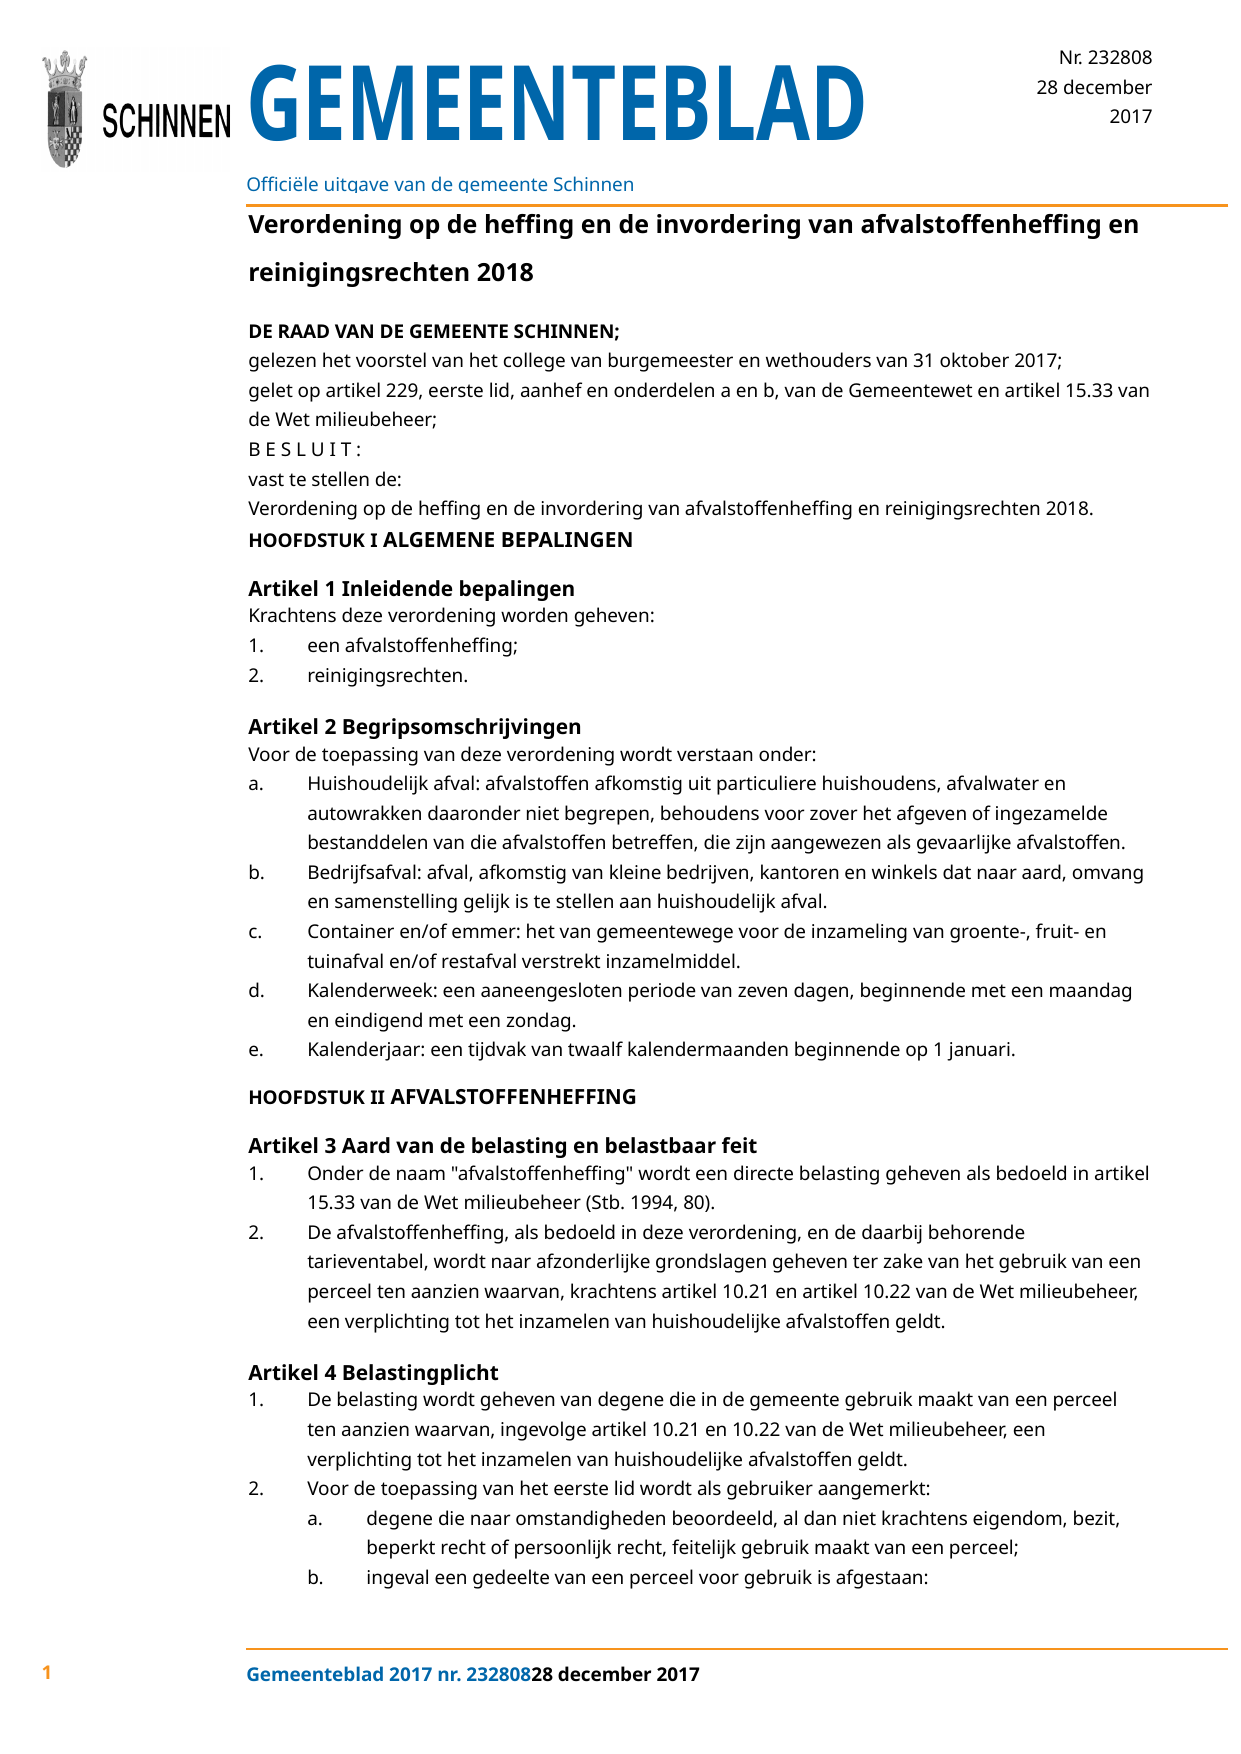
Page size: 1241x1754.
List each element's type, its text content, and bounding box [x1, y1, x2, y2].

text Verordening op de heffing en de invordering van afvalstoffenheffing en reinigingsrechten 2018 [248, 207, 1152, 288]
list Kalenderweek: een aaneengesloten periode van zeven dagen, beginnende met een maandag en eindigend met een zondag. [248, 977, 1152, 1033]
text Artikel 4 Belastingplicht [248, 1358, 1152, 1387]
text B E S L U I T : [248, 436, 1152, 462]
list ingeval een gedeelte van een perceel voor gebruik is afgestaan: [307, 1564, 1152, 1590]
list Onder de naam "afvalstoffenheffing" wordt een directe belasting geheven als bedoeld in artikel 15.33 van de Wet milieubeheer (Stb. 1994, 80). [248, 1160, 1152, 1215]
list degene die naar omstandigheden beoordeeld, al dan niet krachtens eigendom, bezit, beperkt recht of persoonlijk recht, feitelijk gebruik maakt van een perceel; [307, 1505, 1152, 1560]
list De belasting wordt geheven van degene die in de gemeente gebruik maakt van een perceel ten aanzien waarvan, ingevolge artikel 10.21 en 10.22 van de Wet milieubeheer, een verplichting tot het inzamelen van huishoudelijke afvalstoffen geldt. [248, 1387, 1152, 1472]
text Artikel 3 Aard van de belasting en belastbaar feit [248, 1131, 1152, 1160]
picture [41, 47, 231, 172]
list Huishoudelijk afval: afvalstoffen afkomstig uit particuliere huishoudens, afvalwater en autowrakken daaronder niet begrepen, behoudens voor zover het afgeven of ingezamelde bestanddelen van die afvalstoffen betreffen, die zijn aangewezen als gevaarlijke afvalstoffen. [248, 770, 1152, 855]
text HOOFDSTUK II AFVALSTOFFENHEFFING [248, 1082, 1152, 1111]
list een afvalstoffenheffing; [248, 632, 1152, 658]
text gelezen het voorstel van het college van burgemeester en wethouders van 31 oktober 2017; [248, 347, 1152, 373]
list De afvalstoffenheffing, als bedoeld in deze verordening, en de daarbij behorende tarieventabel, wordt naar afzonderlijke grondslagen geheven ter zake van het gebruik van een perceel ten aanzien waarvan, krachtens artikel 10.21 en artikel 10.22 van de Wet milieubeheer, een verplichting tot het inzamelen van huishoudelijke afvalstoffen geldt. [248, 1219, 1152, 1333]
list Container en/of emmer: het van gemeentewege voor de inzameling van groente-, fruit- en tuinafval en/of restafval verstrekt inzamelmiddel. [248, 918, 1152, 973]
list Voor de toepassing van het eerste lid wordt als gebruiker aangemerkt: [248, 1475, 1152, 1501]
text Artikel 1 Inleidende bepalingen [248, 574, 1152, 603]
list Kalenderjaar: een tijdvak van twaalf kalendermaanden beginnende op 1 januari. [248, 1037, 1152, 1062]
text Verordening op de heffing en de invordering van afvalstoffenheffing en reinigingsrechten 2018. [248, 495, 1152, 521]
text DE RAAD VAN DE GEMEENTE SCHINNEN; [248, 318, 1152, 344]
text Krachtens deze verordening worden geheven: [248, 603, 1152, 628]
text HOOFDSTUK I ALGEMENE BEPALINGEN [248, 525, 1152, 553]
list Bedrijfsafval: afval, afkomstig van kleine bedrijven, kantoren en winkels dat naar aard, omvang en samenstelling gelijk is te stellen aan huishoudelijk afval. [248, 859, 1152, 914]
text vast te stellen de: [248, 466, 1152, 492]
text Artikel 2 Begripsomschrijvingen [248, 712, 1152, 741]
list reinigingsrechten. [248, 662, 1152, 688]
text Voor de toepassing van deze verordening wordt verstaan onder: [248, 741, 1152, 766]
text gelet op artikel 229, eerste lid, aanhef en onderdelen a en b, van de Gemeentewet en artikel 15.33 van de Wet milieubeheer; [248, 377, 1152, 432]
